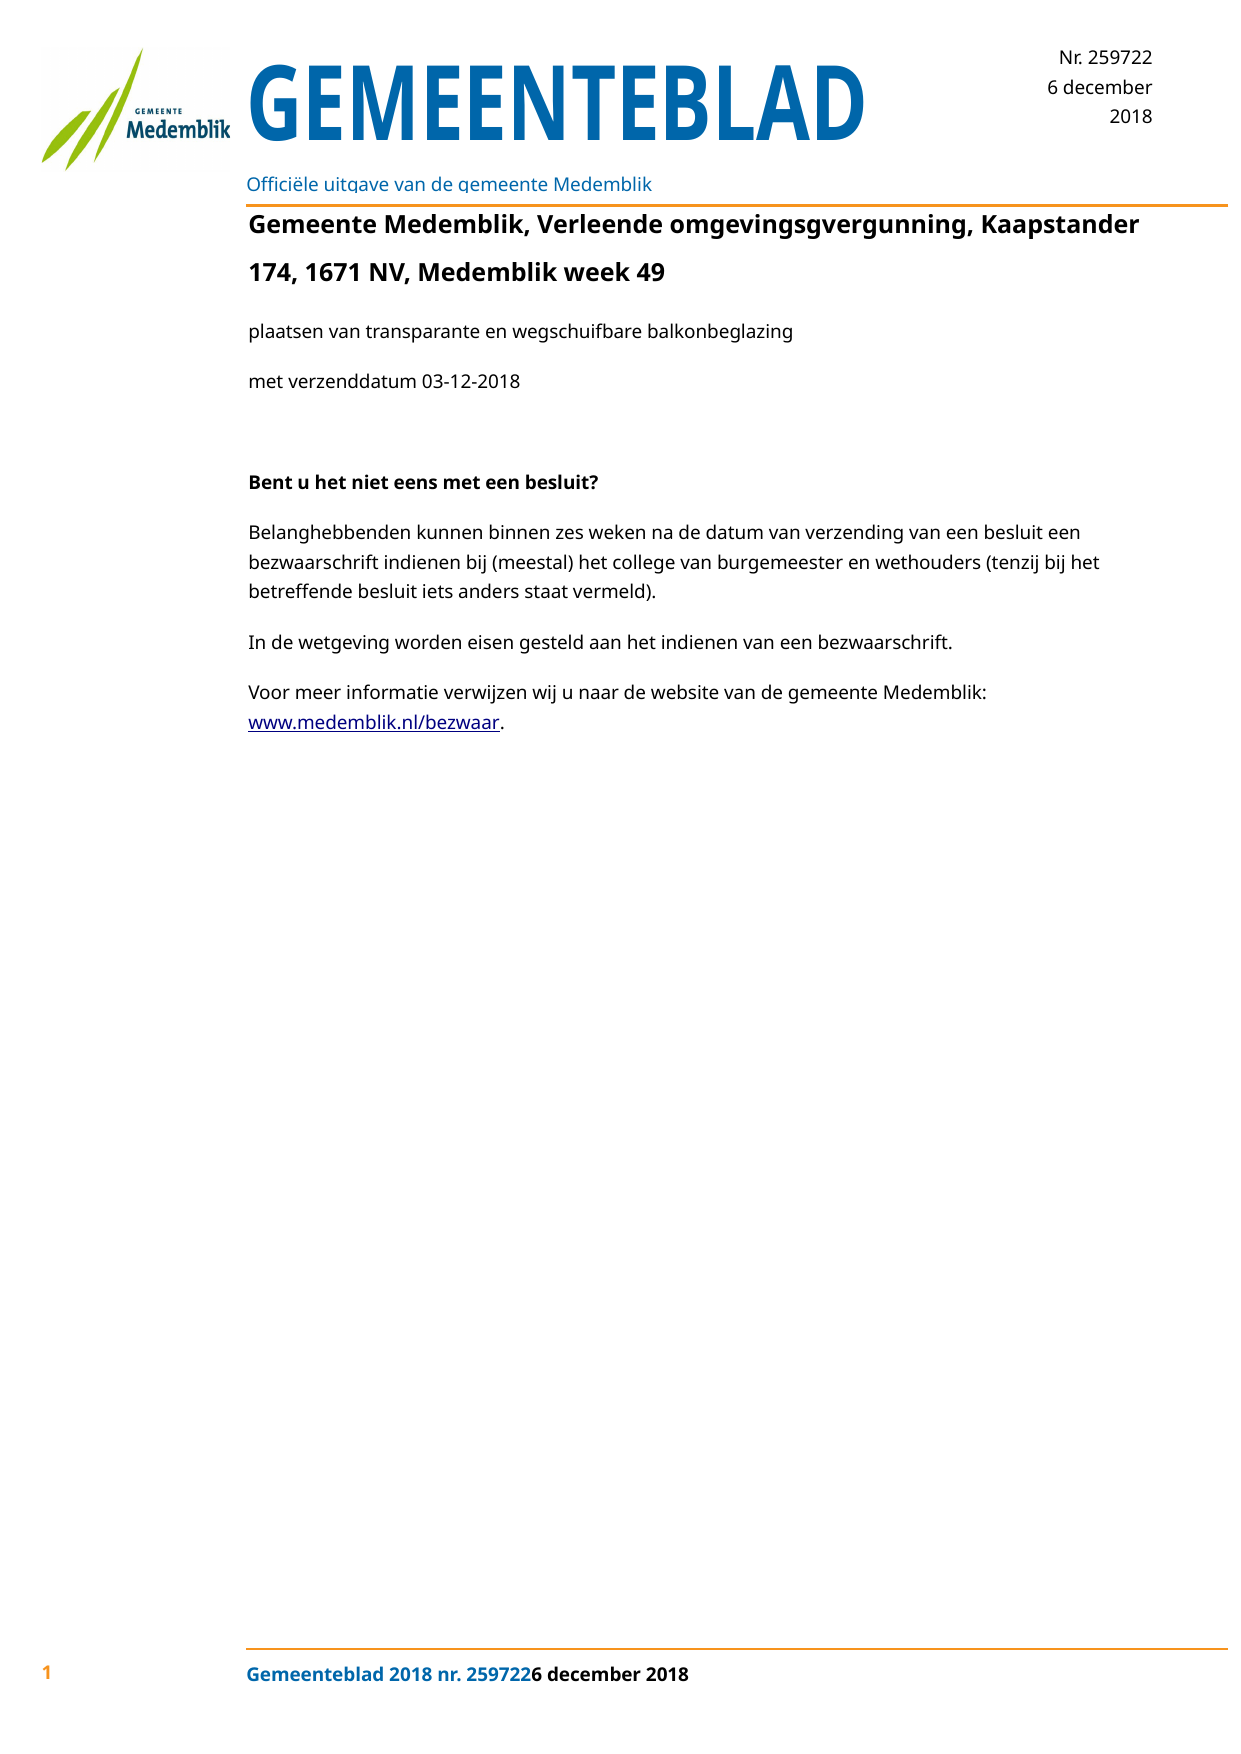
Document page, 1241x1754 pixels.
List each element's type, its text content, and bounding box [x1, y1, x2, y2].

text Belanghebbenden kunnen binnen zes weken na de datum van verzending van een besluit een bezwaarschrift indienen bij (meestal) het college van burgemeester en wethouders (tenzij bij het betreffende besluit iets anders staat vermeld). [248, 519, 1152, 604]
text Voor meer informatie verwijzen wij u naar de website van de gemeente Medemblik: www.medemblik.nl/bezwaar. [248, 679, 1152, 735]
text met verzenddatum 03-12-2018 [248, 368, 1152, 394]
picture [41, 47, 231, 172]
text plaatsen van transparante en wegschuifbare balkonbeglazing [248, 318, 1152, 344]
text Bent u het niet eens met een besluit? [248, 469, 1152, 495]
text Gemeente Medemblik, Verleende omgevingsgvergunning, Kaapstander 174, 1671 NV, Medemblik week 49 [248, 207, 1152, 288]
text In de wetgeving worden eisen gesteld aan het indienen van een bezwaarschrift. [248, 629, 1152, 655]
